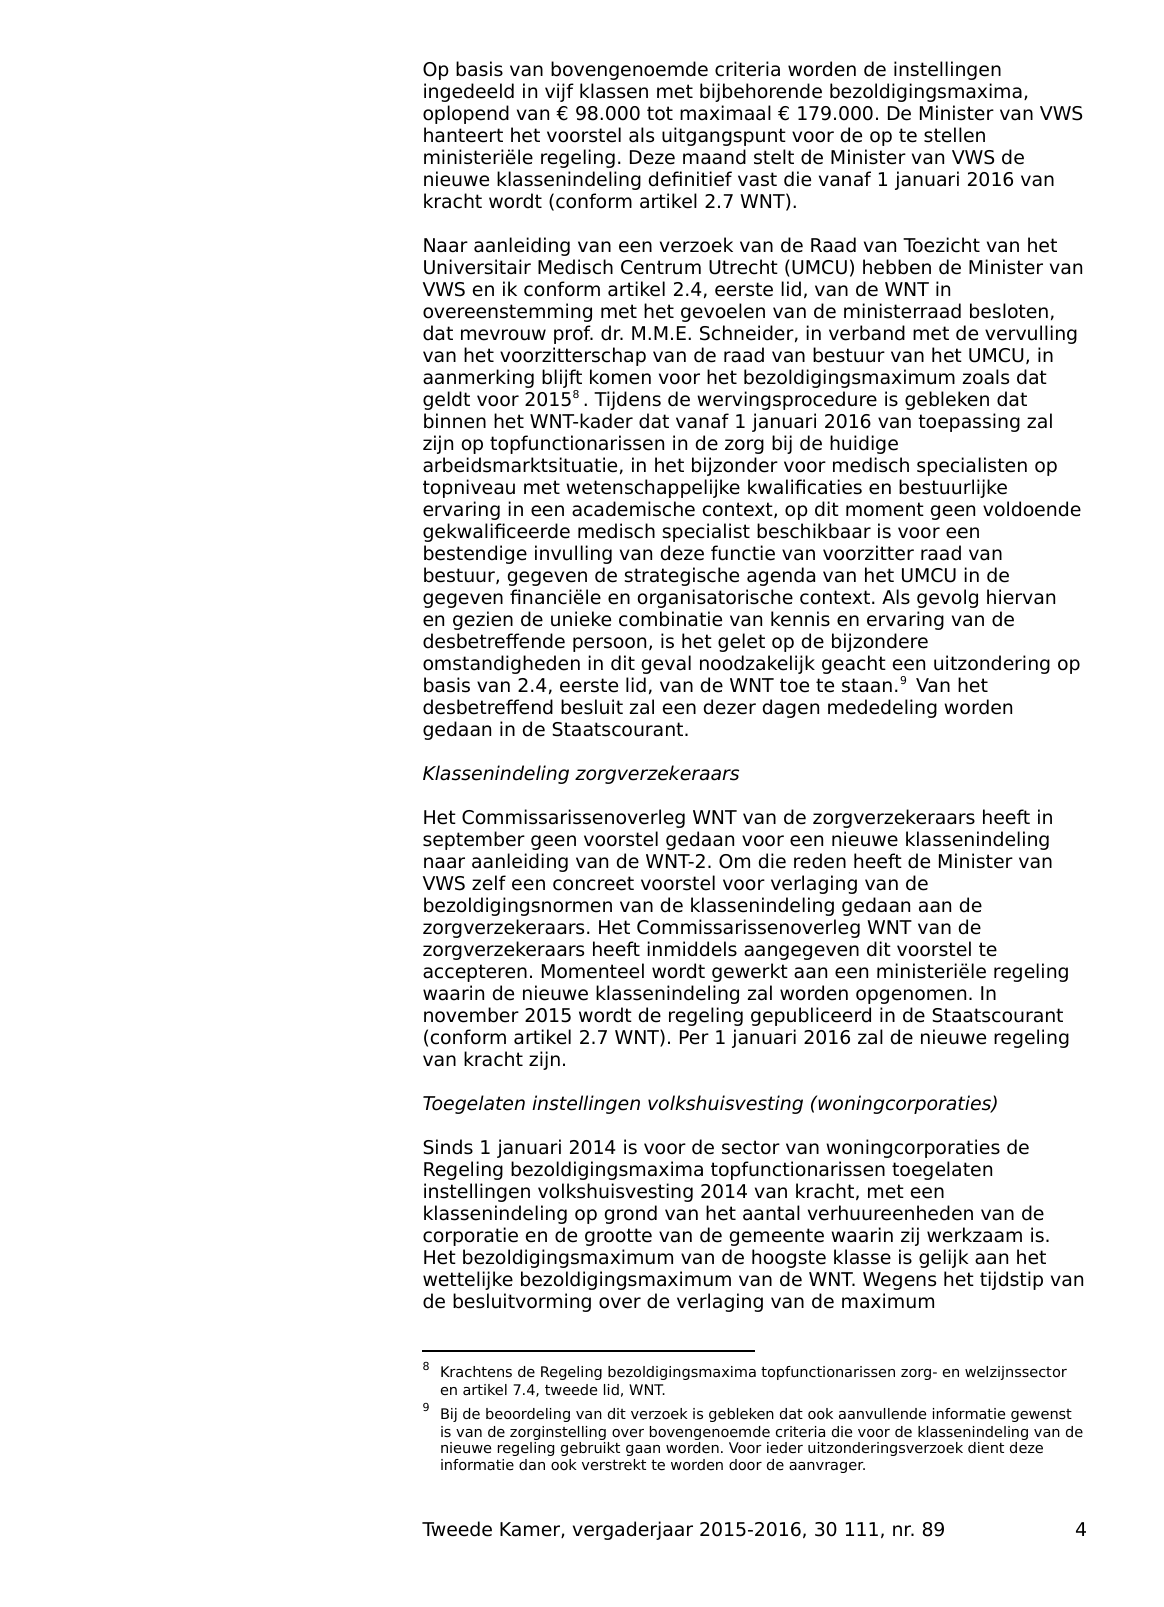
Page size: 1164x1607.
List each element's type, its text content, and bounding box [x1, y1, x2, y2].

text Naar aanleiding van een verzoek van de Raad van Toezicht van het Universitair Medisch Centrum Utrecht (UMCU) hebben de Minister van VWS en ik conform artikel 2.4, eerste lid, van de WNT in overeenstemming met het gevoelen van de ministerraad besloten, dat mevrouw prof. dr. M.M.E. Schneider, in verband met de vervulling van het voorzitterschap van de raad van bestuur van het UMCU, in aanmerking blijft komen voor het bezoldigingsmaximum zoals dat geldt voor 2015. Tijdens de wervingsprocedure is gebleken dat binnen het WNT-kader dat vanaf 1 januari 2016 van toepassing zal zijn op topfunctionarissen in de zorg bij de huidige arbeidsmarktsituatie, in het bijzonder voor medisch specialisten op topniveau met wetenschappelijke kwalificaties en bestuurlijke ervaring in een academische context, op dit moment geen voldoende gekwalificeerde medisch specialist beschikbaar is voor een bestendige invulling van deze functie van voorzitter raad van bestuur, gegeven de strategische agenda van het UMCU in de gegeven financiële en organisatorische context. Als gevolg hiervan en gezien de unieke combinatie van kennis en ervaring van de desbetreffende persoon, is het gelet op de bijzondere omstandigheden in dit geval noodzakelijk geacht een uitzondering op basis van 2.4, eerste lid, van de WNT toe te staan. Van het desbetreffend besluit zal een dezer dagen mededeling worden gedaan in de Staatscourant. [422, 235, 1087, 741]
text Het Commissarissenoverleg WNT van de zorgverzekeraars heeft in september geen voorstel gedaan voor een nieuwe klassenindeling naar aanleiding van de WNT-2. Om die reden heeft de Minister van VWS zelf een concreet voorstel voor verlaging van de bezoldigingsnormen van de klassenindeling gedaan aan de zorgverzekeraars. Het Commissarissenoverleg WNT van de zorgverzekeraars heeft inmiddels aangegeven dit voorstel te accepteren. Momenteel wordt gewerkt aan een ministeriële regeling waarin de nieuwe klassenindeling zal worden opgenomen. In november 2015 wordt de regeling gepubliceerd in de Staatscourant (conform artikel 2.7 WNT). Per 1 januari 2016 zal de nieuwe regeling van kracht zijn. [422, 807, 1087, 1071]
text Sinds 1 januari 2014 is voor de sector van woningcorporaties de Regeling bezoldigingsmaxima topfunctionarissen toegelaten instellingen volkshuisvesting 2014 van kracht, met een klassenindeling op grond van het aantal verhuureenheden van de corporatie en de grootte van de gemeente waarin zij werkzaam is. Het bezoldigingsmaximum van de hoogste klasse is gelijk aan het wettelijke bezoldigingsmaximum van de WNT. Wegens het tijdstip van de besluitvorming over de verlaging van de maximum [422, 1137, 1087, 1313]
text Op basis van bovengenoemde criteria worden de instellingen ingedeeld in vijf klassen met bijbehorende bezoldigingsmaxima, oplopend van € 98.000 tot maximaal € 179.000. De Minister van VWS hanteert het voorstel als uitgangspunt voor de op te stellen ministeriële regeling. Deze maand stelt de Minister van VWS de nieuwe klassenindeling definitief vast die vanaf 1 januari 2016 van kracht wordt (conform artikel 2.7 WNT). [422, 59, 1087, 213]
subtitle Klassenindeling zorgverzekeraars [422, 763, 1087, 785]
text Krachtens de Regeling bezoldigingsmaxima topfunctionarissen zorg- en welzijnssector en artikel 7.4, tweede lid, WNT. [422, 1360, 1087, 1399]
text Bij de beoordeling van dit verzoek is gebleken dat ook aanvullende informatie gewenst is van de zorginstelling over bovengenoemde criteria die voor de klassenindeling van de nieuwe regeling gebruikt gaan worden. Voor ieder uitzonderingsverzoek dient deze informatie dan ook verstrekt te worden door de aanvrager. [422, 1402, 1087, 1474]
subtitle Toegelaten instellingen volkshuisvesting (woningcorporaties) [422, 1093, 1087, 1115]
